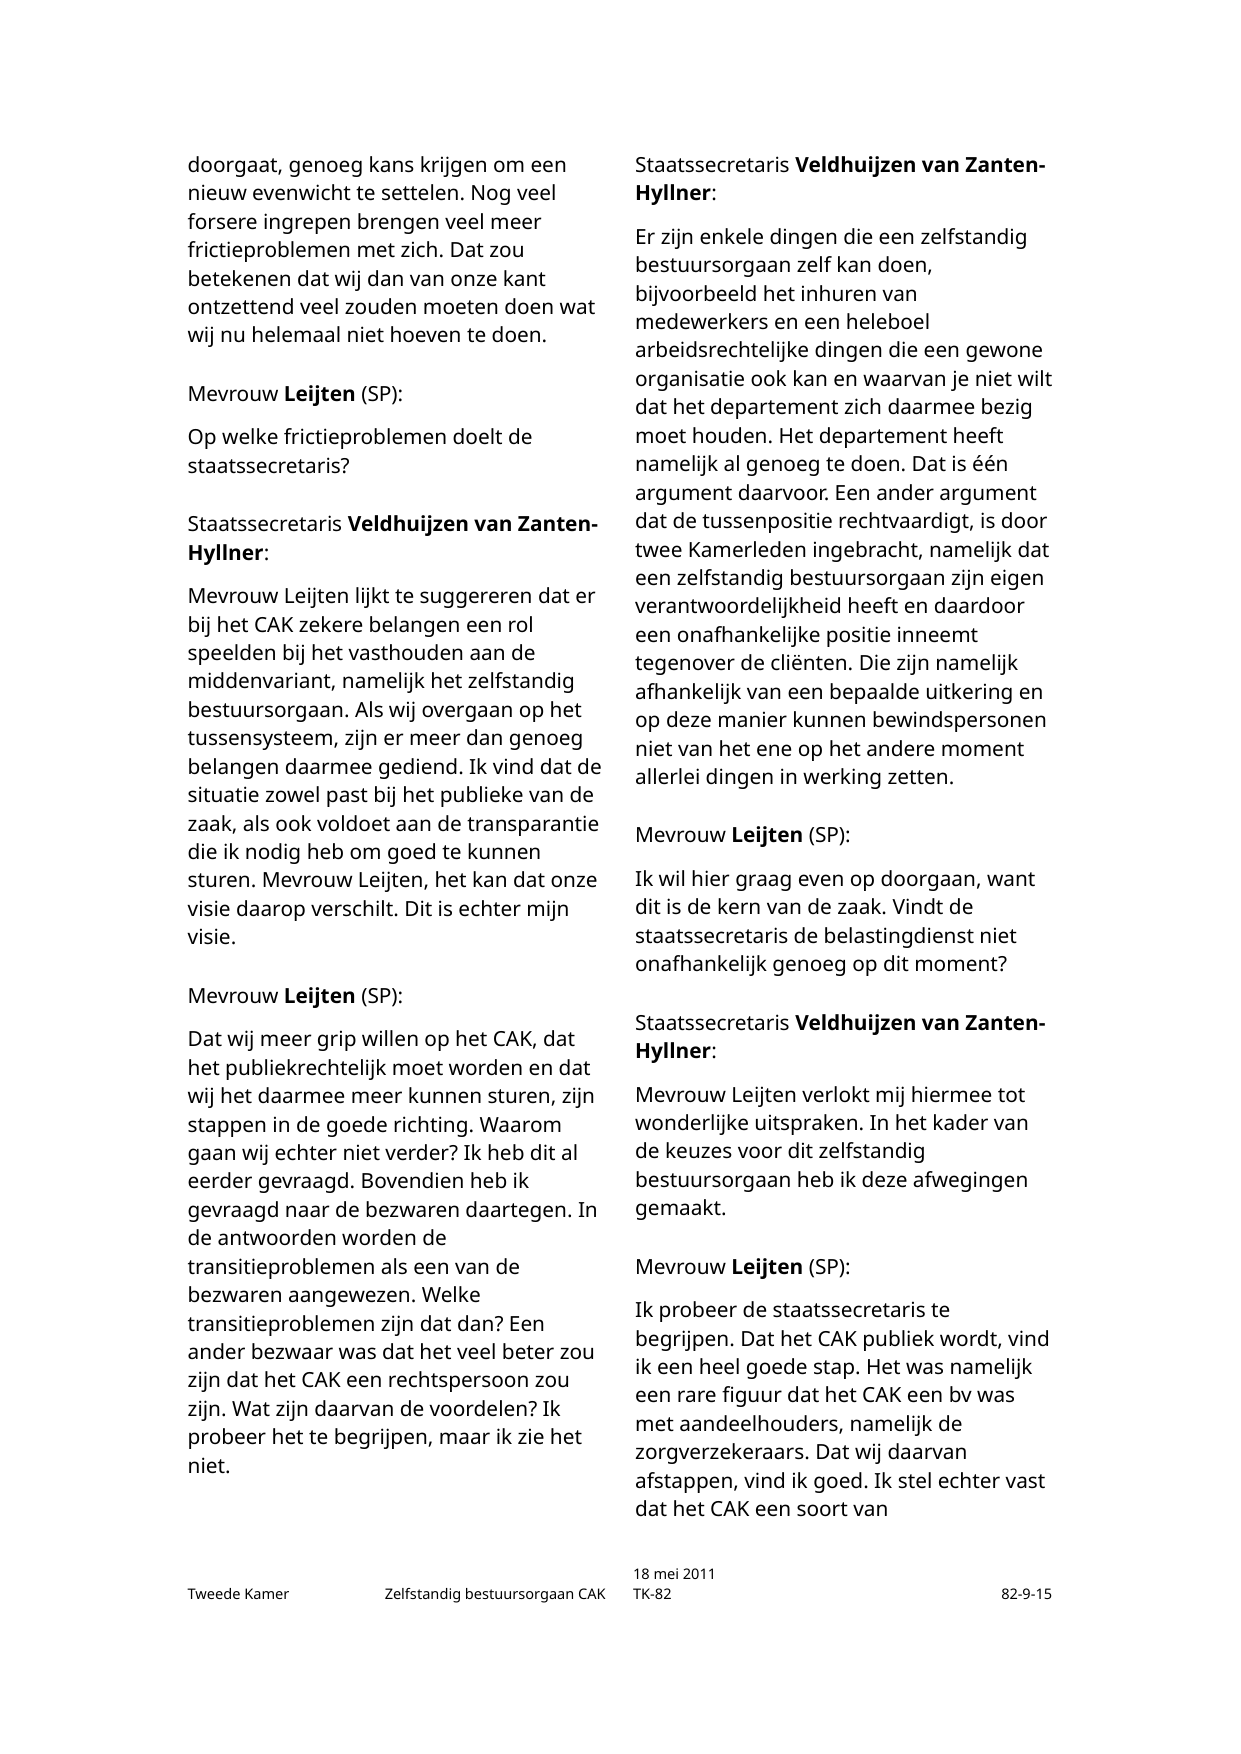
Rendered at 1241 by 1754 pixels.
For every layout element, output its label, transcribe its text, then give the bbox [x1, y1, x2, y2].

text Ik wil hier graag even op doorgaan, want dit is de kern van de zaak. Vindt de staatssecretaris de belastingdienst niet onafhankelijk genoeg op dit moment? [635, 864, 1053, 978]
text Op welke frictieproblemen doelt de staatssecretaris? [187, 422, 605, 479]
text Mevrouw Leijten (SP): [635, 821, 1053, 849]
text Dat wij meer grip willen op het CAK, dat het publiekrechtelijk moet worden en dat wij het daarmee meer kunnen sturen, zijn stappen in de goede richting. Waarom gaan wij echter niet verder? Ik heb dit al eerder gevraagd. Bovendien heb ik gevraagd naar de bezwaren daartegen. In de antwoorden worden de transitieproblemen als een van de bezwaren aangewezen. Welke transitieproblemen zijn dat dan? Een ander bezwaar was dat het veel beter zou zijn dat het CAK een rechtspersoon zou zijn. Wat zijn daarvan de voordelen? Ik probeer het te begrijpen, maar ik zie het niet. [187, 1024, 605, 1479]
text Er zijn enkele dingen die een zelfstandig bestuursorgaan zelf kan doen, bijvoorbeeld het inhuren van medewerkers en een heleboel arbeidsrechtelijke dingen die een gewone organisatie ook kan en waarvan je niet wilt dat het departement zich daarmee bezig moet houden. Het departement heeft namelijk al genoeg te doen. Dat is één argument daarvoor. Een ander argument dat de tussenpositie rechtvaardigt, is door twee Kamerleden ingebracht, namelijk dat een zelfstandig bestuursorgaan zijn eigen verantwoordelijkheid heeft en daardoor een onafhankelijke positie inneemt tegenover de cliënten. Die zijn namelijk afhankelijk van een bepaalde uitkering en op deze manier kunnen bewindspersonen niet van het ene op het andere moment allerlei dingen in werking zetten. [635, 222, 1053, 791]
text Staatssecretaris Veldhuijzen van Zanten-Hyllner: [635, 1008, 1053, 1065]
text Staatssecretaris Veldhuijzen van Zanten-Hyllner: [635, 150, 1053, 207]
text doorgaat, genoeg kans krijgen om een nieuw evenwicht te settelen. Nog veel forsere ingrepen brengen veel meer frictieproblemen met zich. Dat zou betekenen dat wij dan van onze kant ontzettend veel zouden moeten doen wat wij nu helemaal niet hoeven te doen. [187, 150, 605, 349]
text Mevrouw Leijten (SP): [187, 379, 605, 407]
text Mevrouw Leijten (SP): [187, 981, 605, 1009]
text Mevrouw Leijten lijkt te suggereren dat er bij het CAK zekere belangen een rol speelden bij het vasthouden aan de middenvariant, namelijk het zelfstandig bestuursorgaan. Als wij overgaan op het tussensysteem, zijn er meer dan genoeg belangen daarmee gediend. Ik vind dat de situatie zowel past bij het publieke van de zaak, als ook voldoet aan de transparantie die ik nodig heb om goed te kunnen sturen. Mevrouw Leijten, het kan dat onze visie daarop verschilt. Dit is echter mijn visie. [187, 581, 605, 951]
text Staatssecretaris Veldhuijzen van Zanten-Hyllner: [187, 509, 605, 566]
text Mevrouw Leijten verlokt mij hiermee tot wonderlijke uitspraken. In het kader van de keuzes voor dit zelfstandig bestuursorgaan heb ik deze afwegingen gemaakt. [635, 1080, 1053, 1222]
text Mevrouw Leijten (SP): [635, 1252, 1053, 1280]
text Ik probeer de staatssecretaris te begrijpen. Dat het CAK publiek wordt, vind ik een heel goede stap. Het was namelijk een rare figuur dat het CAK een bv was met aandeelhouders, namelijk de zorgverzekeraars. Dat wij daarvan afstappen, vind ik goed. Ik stel echter vast dat het CAK een soort van [635, 1295, 1053, 1523]
